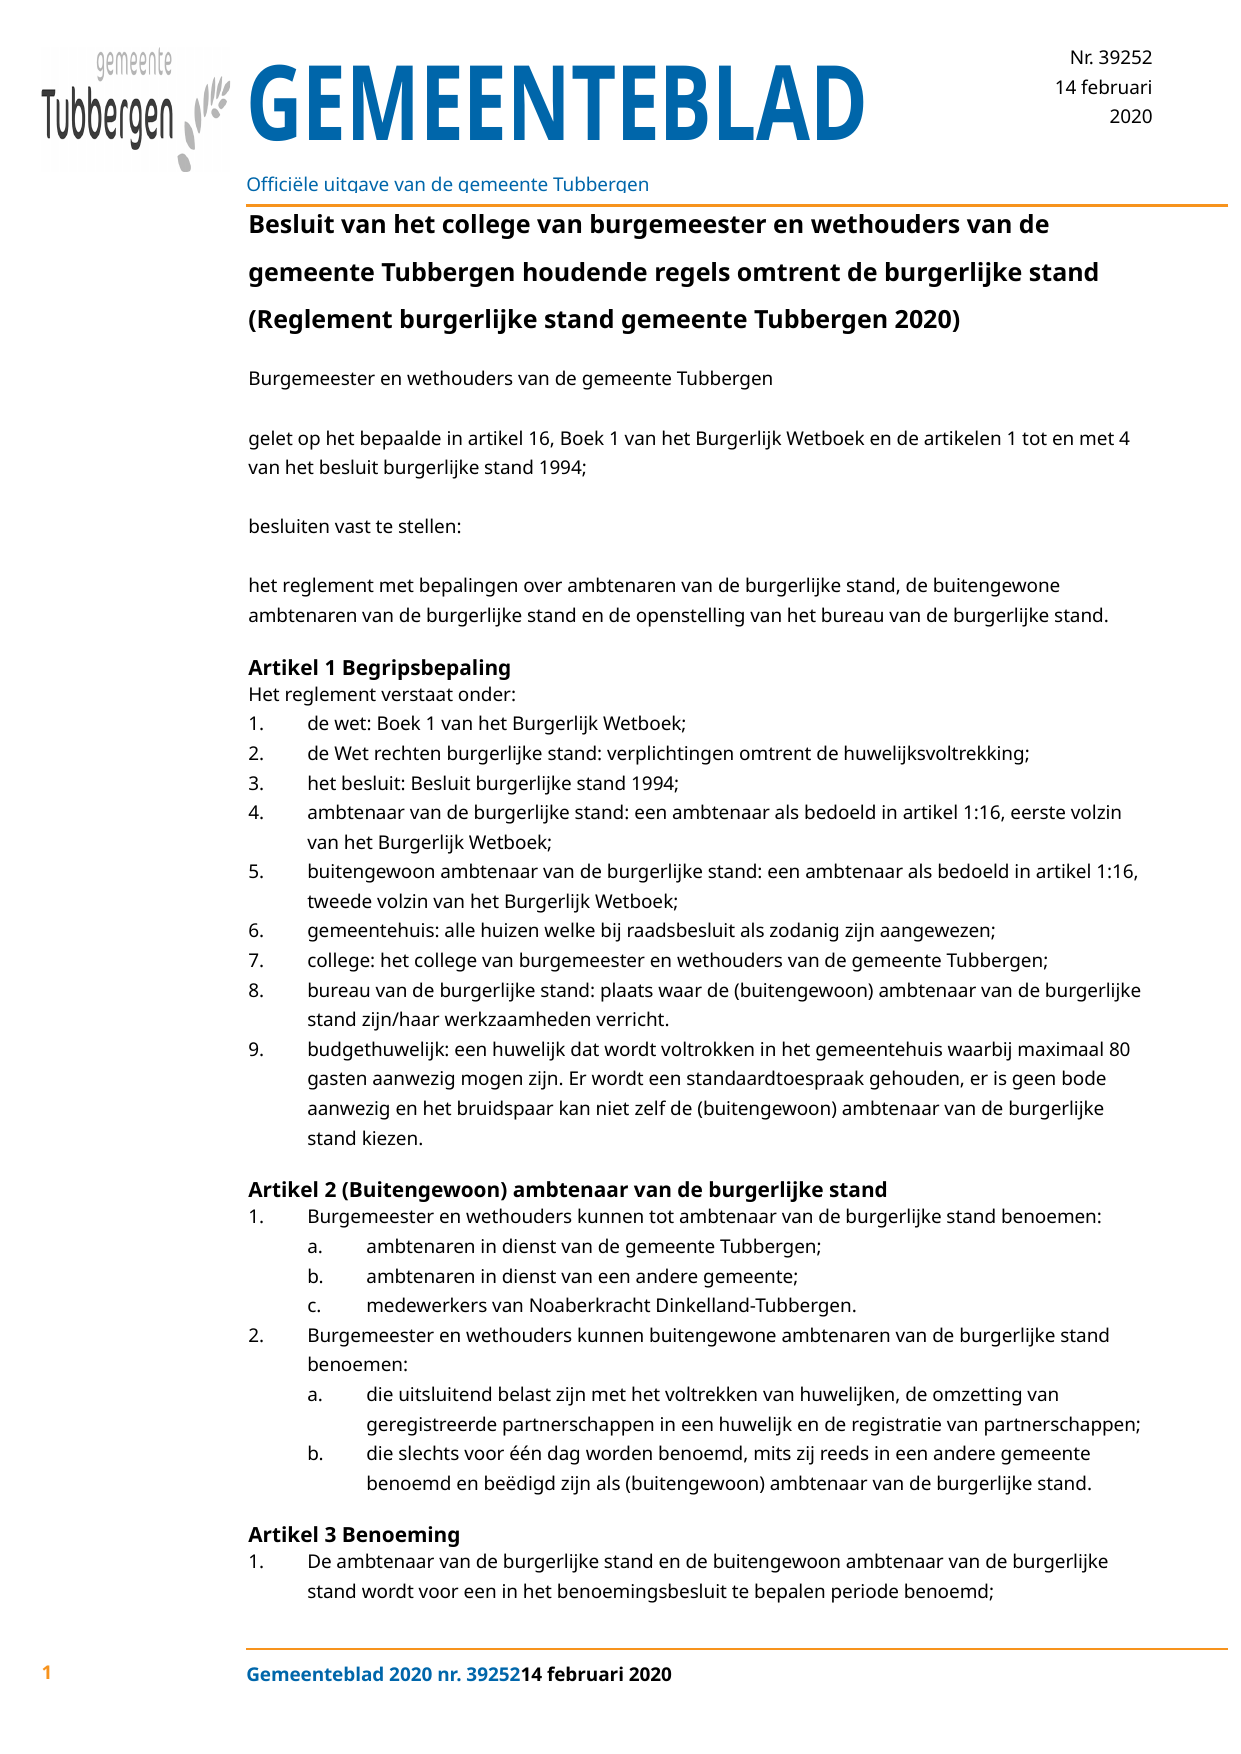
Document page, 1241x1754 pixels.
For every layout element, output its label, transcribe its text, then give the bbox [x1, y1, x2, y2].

list Burgemeester en wethouders kunnen tot ambtenaar van de burgerlijke stand benoemen: [248, 1204, 1152, 1229]
list die slechts voor één dag worden benoemd, mits zij reeds in een andere gemeente benoemd en beëdigd zijn als (buitengewoon) ambtenaar van de burgerlijke stand. [307, 1440, 1152, 1496]
text gelet op het bepaalde in artikel 16, Boek 1 van het Burgerlijk Wetboek en de artikelen 1 tot en met 4 van het besluit burgerlijke stand 1994; [248, 425, 1152, 480]
text Artikel 2 (Buitengewoon) ambtenaar van de burgerlijke stand [248, 1175, 1152, 1204]
list ambtenaren in dienst van een andere gemeente; [307, 1263, 1152, 1288]
list het besluit: Besluit burgerlijke stand 1994; [248, 770, 1152, 796]
list de Wet rechten burgerlijke stand: verplichtingen omtrent de huwelijksvoltrekking; [248, 740, 1152, 766]
list gemeentehuis: alle huizen welke bij raadsbesluit als zodanig zijn aangewezen; [248, 918, 1152, 943]
picture [41, 47, 231, 172]
text Artikel 1 Begripsbepaling [248, 653, 1152, 681]
text besluiten vast te stellen: [248, 513, 1152, 539]
list ambtenaren in dienst van de gemeente Tubbergen; [307, 1233, 1152, 1259]
list buitengewoon ambtenaar van de burgerlijke stand: een ambtenaar als bedoeld in artikel 1:16, tweede volzin van het Burgerlijk Wetboek; [248, 858, 1152, 914]
text het reglement met bepalingen over ambtenaren van de burgerlijke stand, de buitengewone ambtenaren van de burgerlijke stand en de openstelling van het bureau van de burgerlijke stand. [248, 573, 1152, 628]
list De ambtenaar van de burgerlijke stand en de buitengewoon ambtenaar van de burgerlijke stand wordt voor een in het benoemingsbesluit te bepalen periode benoemd; [248, 1549, 1152, 1604]
list ambtenaar van de burgerlijke stand: een ambtenaar als bedoeld in artikel 1:16, eerste volzin van het Burgerlijk Wetboek; [248, 799, 1152, 855]
text Besluit van het college van burgemeester en wethouders van de gemeente Tubbergen houdende regels omtrent de burgerlijke stand (Reglement burgerlijke stand gemeente Tubbergen 2020) [248, 207, 1152, 336]
list college: het college van burgemeester en wethouders van de gemeente Tubbergen; [248, 947, 1152, 973]
list de wet: Boek 1 van het Burgerlijk Wetboek; [248, 711, 1152, 736]
list Burgemeester en wethouders kunnen buitengewone ambtenaren van de burgerlijke stand benoemen: [248, 1322, 1152, 1377]
list budgethuwelijk: een huwelijk dat wordt voltrokken in het gemeentehuis waarbij maximaal 80 gasten aanwezig mogen zijn. Er wordt een standaardtoespraak gehouden, er is geen bode aanwezig en het bruidspaar kan niet zelf de (buitengewoon) ambtenaar van de burgerlijke stand kiezen. [248, 1036, 1152, 1151]
text Burgemeester en wethouders van de gemeente Tubbergen [248, 366, 1152, 391]
list bureau van de burgerlijke stand: plaats waar de (buitengewoon) ambtenaar van de burgerlijke stand zijn/haar werkzaamheden verricht. [248, 977, 1152, 1032]
text Artikel 3 Benoeming [248, 1520, 1152, 1549]
list medewerkers van Noaberkracht Dinkelland-Tubbergen. [307, 1292, 1152, 1318]
text Het reglement verstaat onder: [248, 681, 1152, 707]
list die uitsluitend belast zijn met het voltrekken van huwelijken, de omzetting van geregistreerde partnerschappen in een huwelijk en de registratie van partnerschappen; [307, 1381, 1152, 1436]
